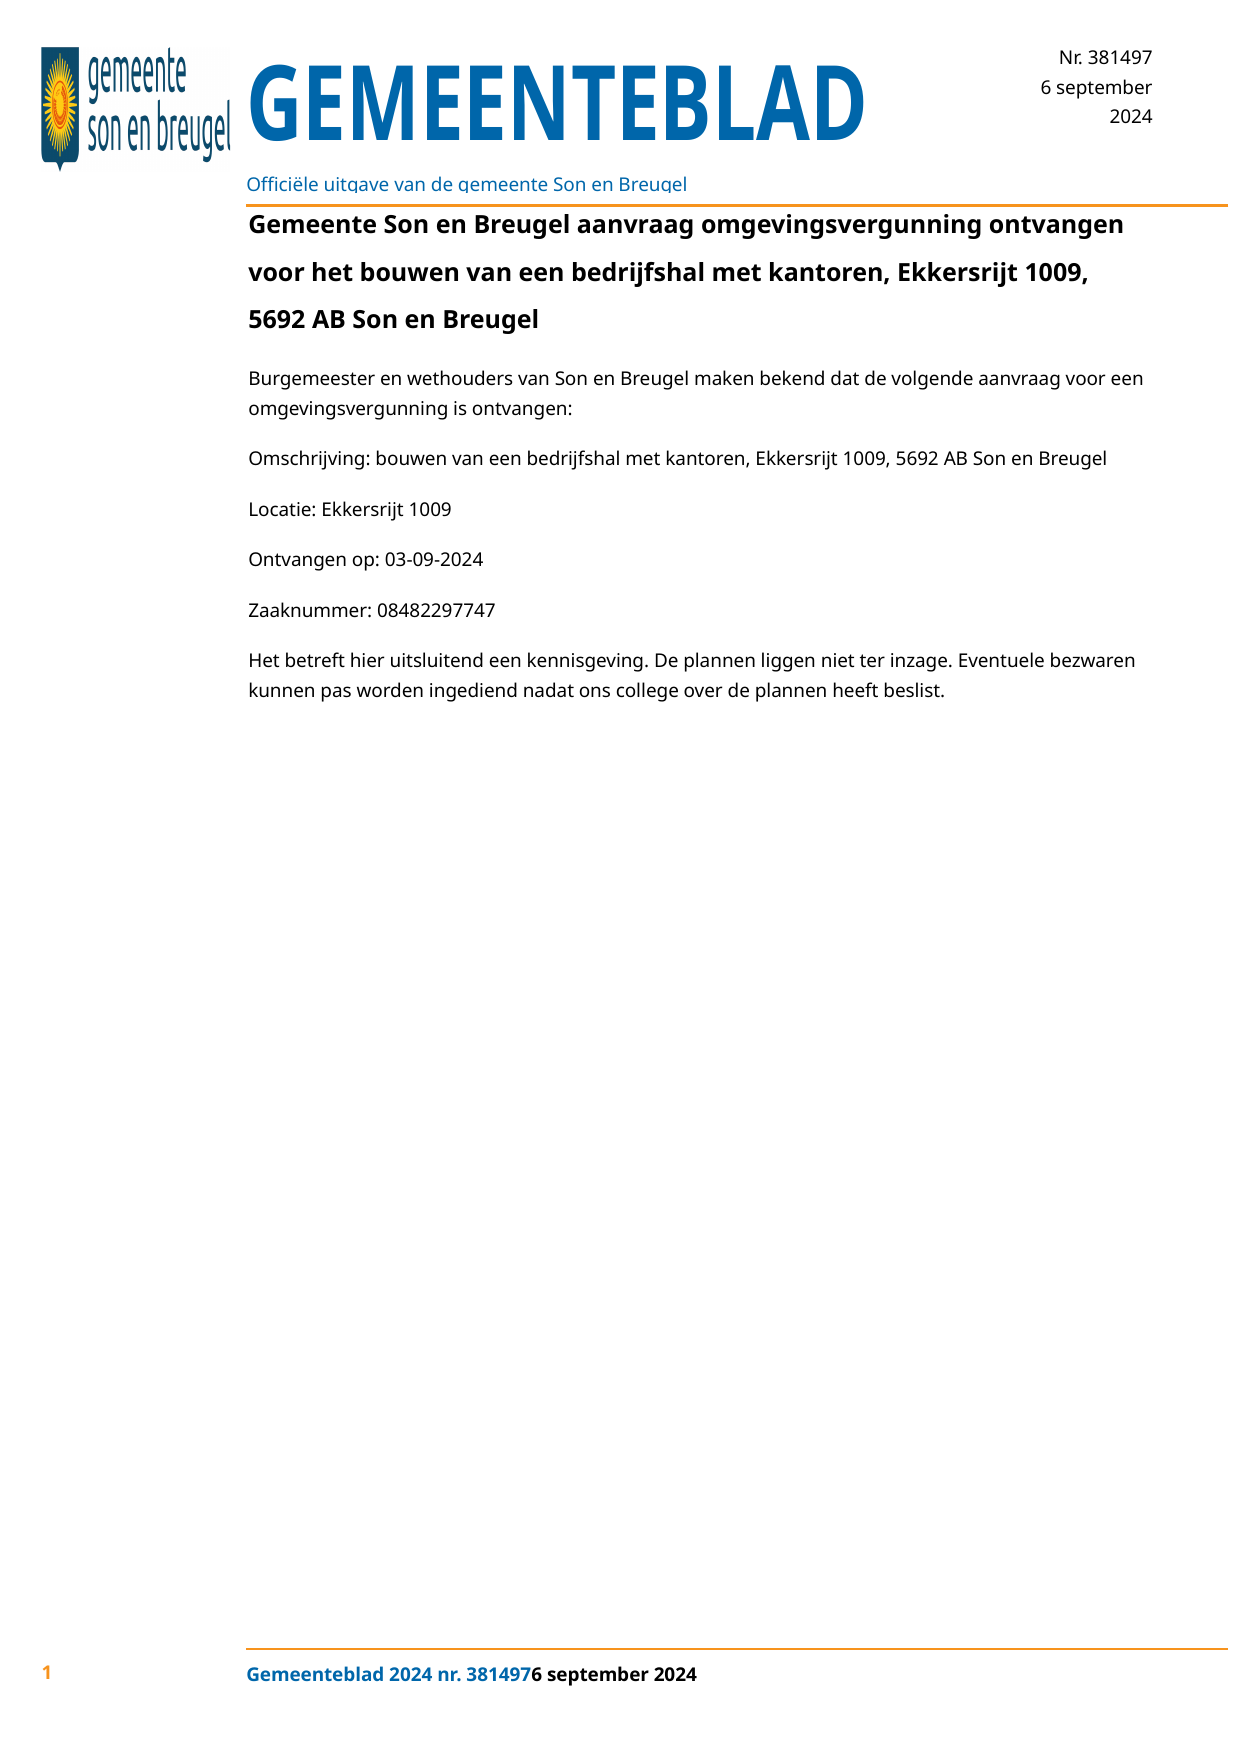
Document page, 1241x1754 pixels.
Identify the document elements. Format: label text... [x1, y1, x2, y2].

text Het betreft hier uitsluitend een kennisgeving. De plannen liggen niet ter inzage. Eventuele bezwaren kunnen pas worden ingediend nadat ons college over de plannen heeft beslist. [248, 647, 1152, 702]
text Locatie: Ekkersrijt 1009 [248, 496, 1152, 522]
text Burgemeester en wethouders van Son en Breugel maken bekend dat de volgende aanvraag voor een omgevingsvergunning is ontvangen: [248, 366, 1152, 421]
text Omschrijving: bouwen van een bedrijfshal met kantoren, Ekkersrijt 1009, 5692 AB Son en Breugel [248, 446, 1152, 471]
text Gemeente Son en Breugel aanvraag omgevingsvergunning ontvangen voor het bouwen van een bedrijfshal met kantoren, Ekkersrijt 1009, 5692 AB Son en Breugel [248, 207, 1152, 336]
picture [41, 47, 231, 172]
text Zaaknummer: 08482297747 [248, 597, 1152, 622]
text Ontvangen op: 03-09-2024 [248, 546, 1152, 572]
